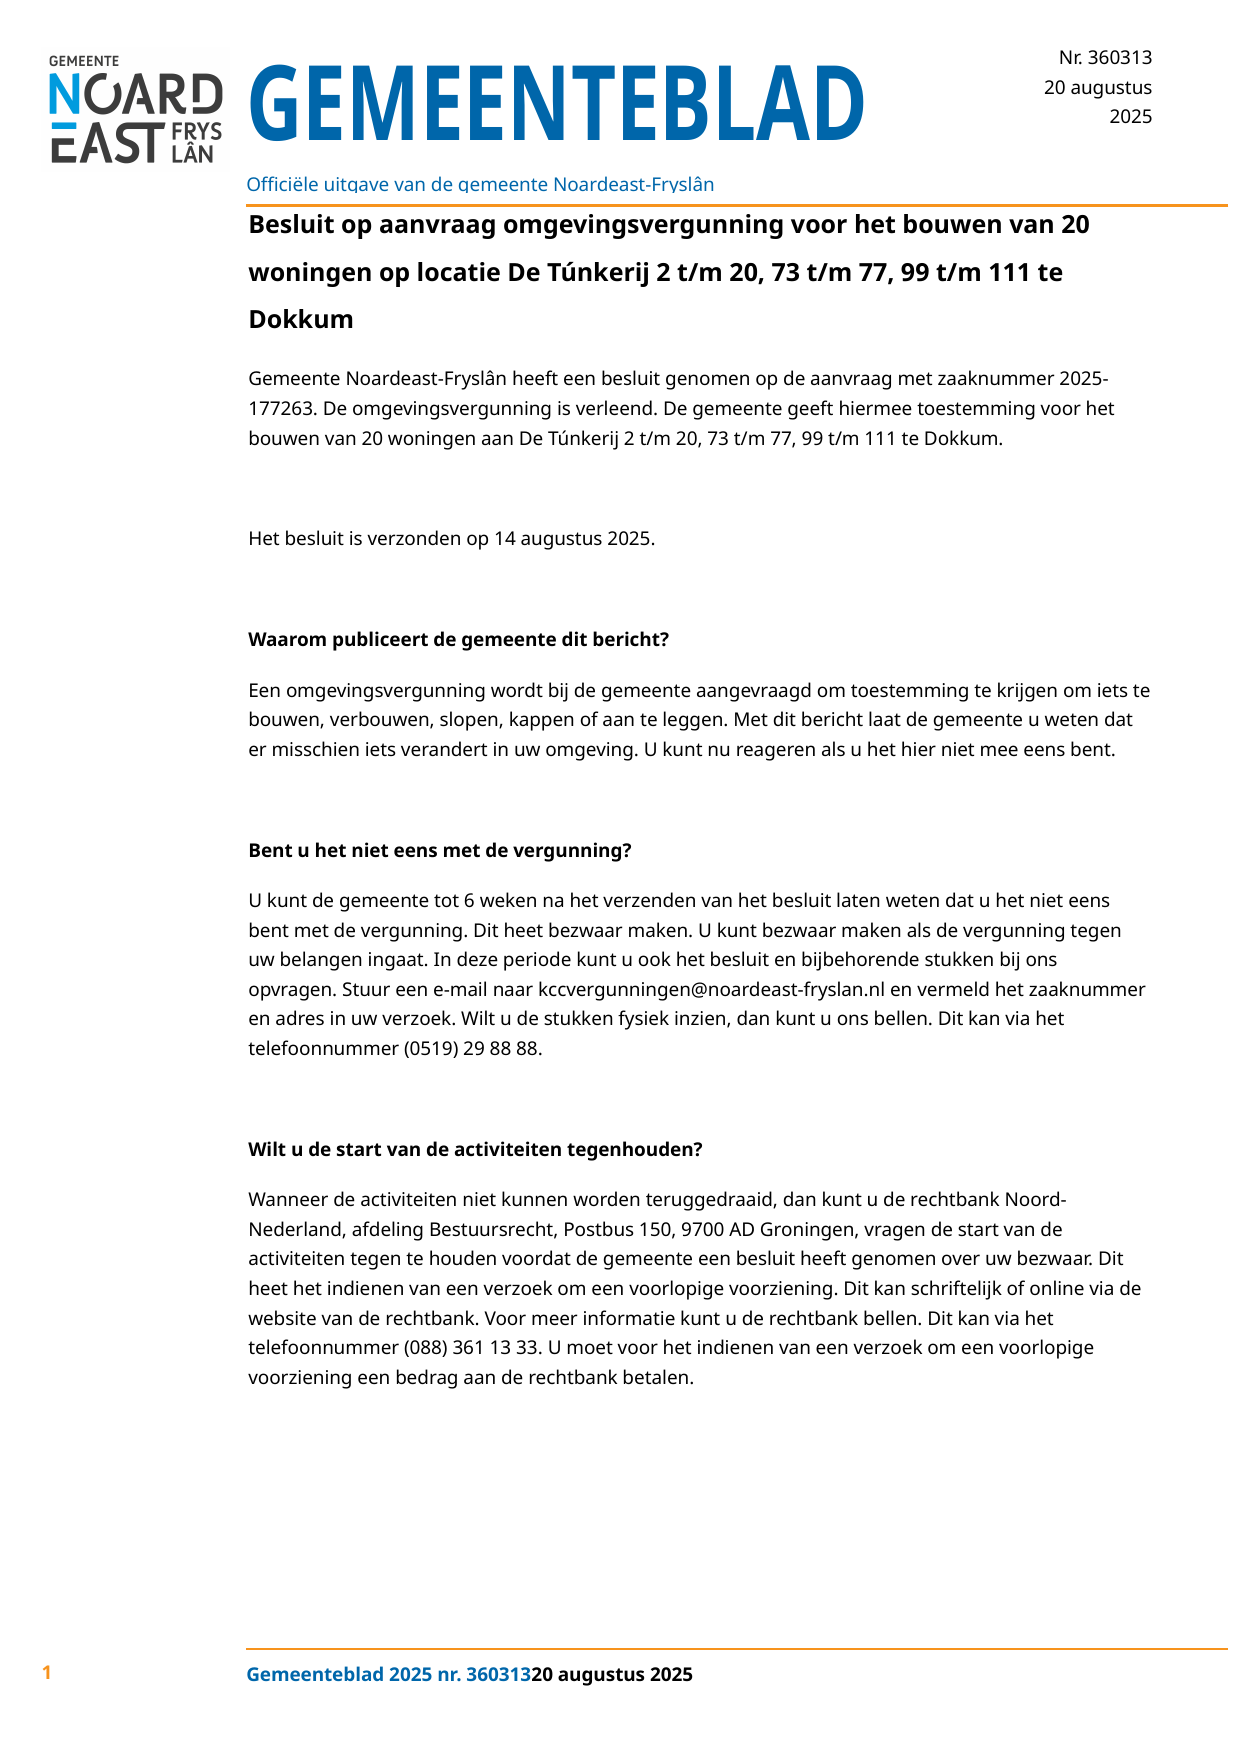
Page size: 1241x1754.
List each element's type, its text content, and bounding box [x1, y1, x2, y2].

text U kunt de gemeente tot 6 weken na het verzenden van het besluit laten weten dat u het niet eens bent met de vergunning. Dit heet bezwaar maken. U kunt bezwaar maken als de vergunning tegen uw belangen ingaat. In deze periode kunt u ook het besluit en bijbehorende stukken bij ons opvragen. Stuur een e-mail naar kccvergunningen@noardeast-fryslan.nl en vermeld het zaaknummer en adres in uw verzoek. Wilt u de stukken fysiek inzien, dan kunt u ons bellen. Dit kan via het telefoonnummer (0519) 29 88 88. [248, 887, 1152, 1061]
text Besluit op aanvraag omgevingsvergunning voor het bouwen van 20 woningen op locatie De Túnkerij 2 t/m 20, 73 t/m 77, 99 t/m 111 te Dokkum [248, 207, 1152, 336]
text Gemeente Noardeast-Fryslân heeft een besluit genomen op de aanvraag met zaaknummer 2025-177263. De omgevingsvergunning is verleend. De gemeente geeft hiermee toestemming voor het bouwen van 20 woningen aan De Túnkerij 2 t/m 20, 73 t/m 77, 99 t/m 111 te Dokkum. [248, 366, 1152, 450]
picture [41, 47, 231, 172]
text Waarom publiceert de gemeente dit bericht? [248, 626, 1152, 652]
text Bent u het niet eens met de vergunning? [248, 837, 1152, 862]
text Wanneer de activiteiten niet kunnen worden teruggedraaid, dan kunt u de rechtbank Noord-Nederland, afdeling Bestuursrecht, Postbus 150, 9700 AD Groningen, vragen de start van de activiteiten tegen te houden voordat de gemeente een besluit heeft genomen over uw bezwaar. Dit heet het indienen van een verzoek om een voorlopige voorziening. Dit kan schriftelijk of online via de website van de rechtbank. Voor meer informatie kunt u de rechtbank bellen. Dit kan via het telefoonnummer (088) 361 13 33. U moet voor het indienen van een verzoek om een voorlopige voorziening een bedrag aan de rechtbank betalen. [248, 1186, 1152, 1389]
text Wilt u de start van de activiteiten tegenhouden? [248, 1136, 1152, 1162]
text Een omgevingsvergunning wordt bij de gemeente aangevraagd om toestemming te krijgen om iets te bouwen, verbouwen, slopen, kappen of aan te leggen. Met dit bericht laat de gemeente u weten dat er misschien iets verandert in uw omgeving. U kunt nu reageren als u het hier niet mee eens bent. [248, 677, 1152, 762]
text Het besluit is verzonden op 14 augustus 2025. [248, 526, 1152, 551]
